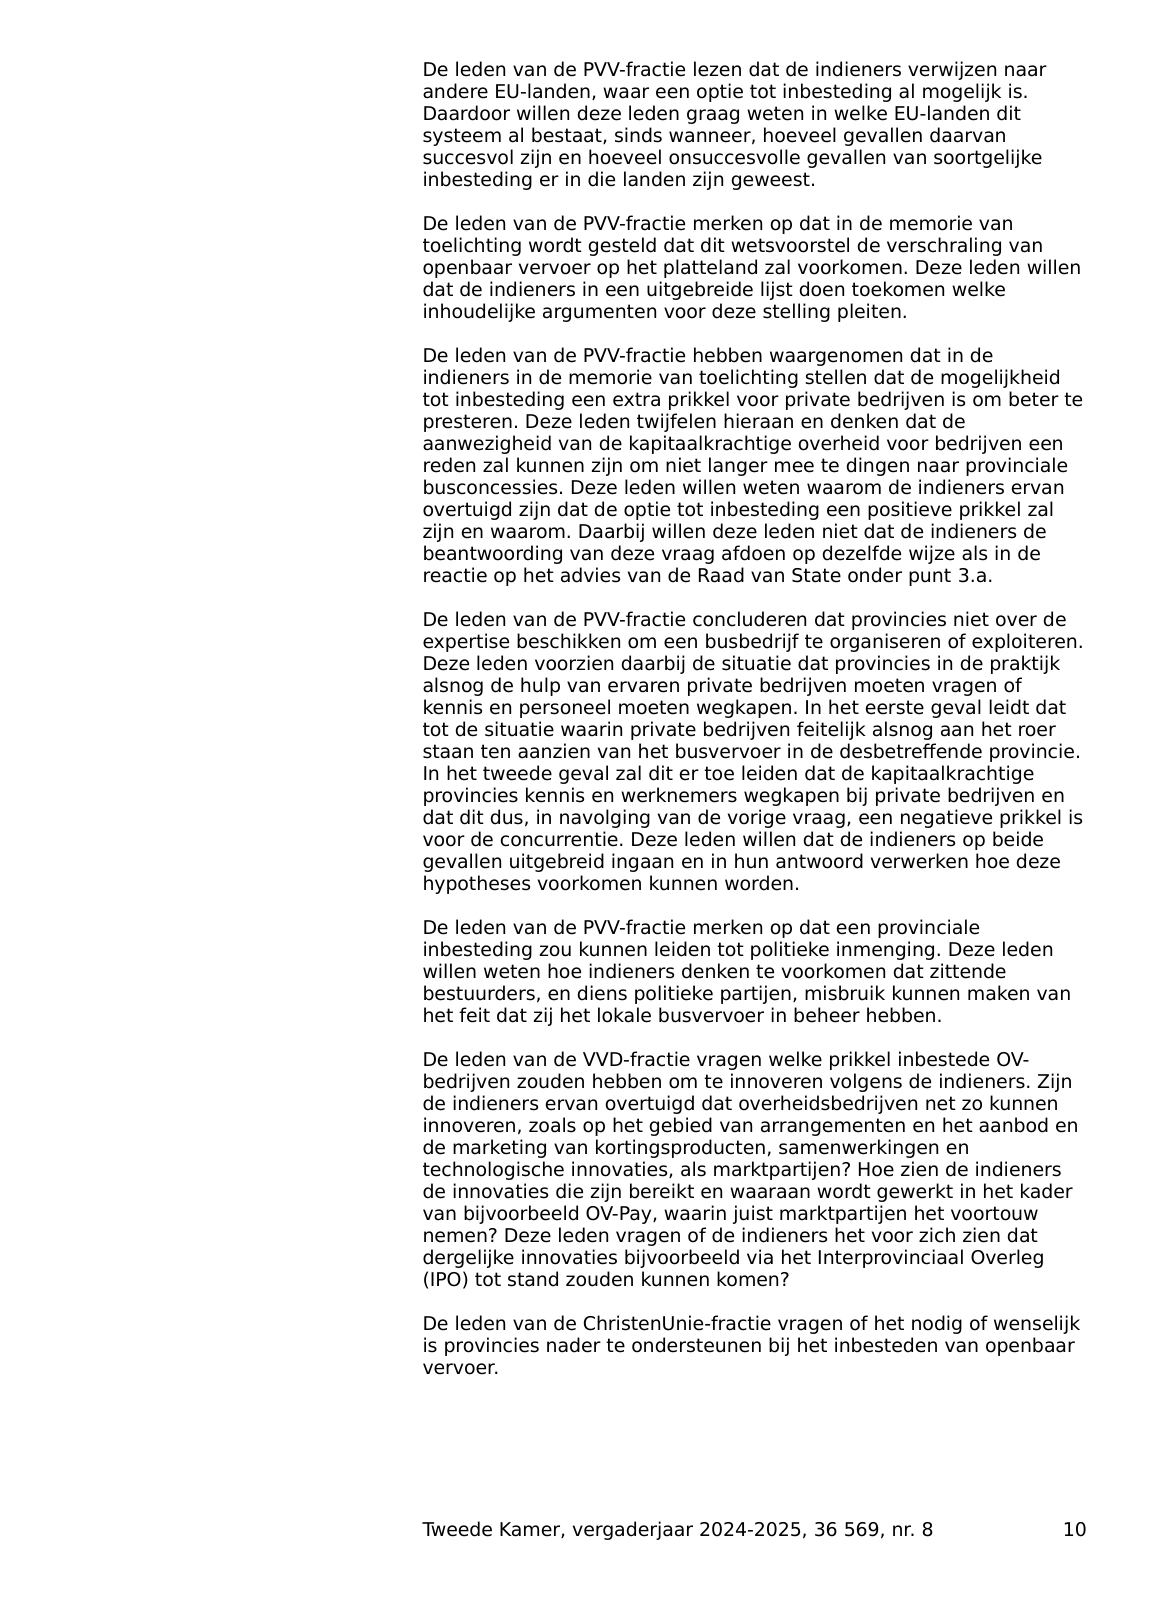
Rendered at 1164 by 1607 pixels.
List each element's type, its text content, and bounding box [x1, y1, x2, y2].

text De leden van de PVV-fractie merken op dat een provinciale inbesteding zou kunnen leiden tot politieke inmenging. Deze leden willen weten hoe indieners denken te voorkomen dat zittende bestuurders, en diens politieke partijen, misbruik kunnen maken van het feit dat zij het lokale busvervoer in beheer hebben. [422, 917, 1087, 1027]
text De leden van de PVV-fractie hebben waargenomen dat in de indieners in de memorie van toelichting stellen dat de mogelijkheid tot inbesteding een extra prikkel voor private bedrijven is om beter te presteren. Deze leden twijfelen hieraan en denken dat de aanwezigheid van de kapitaalkrachtige overheid voor bedrijven een reden zal kunnen zijn om niet langer mee te dingen naar provinciale busconcessies. Deze leden willen weten waarom de indieners ervan overtuigd zijn dat de optie tot inbesteding een positieve prikkel zal zijn en waarom. Daarbij willen deze leden niet dat de indieners de beantwoording van deze vraag afdoen op dezelfde wijze als in de reactie op het advies van de Raad van State onder punt 3.a. [422, 345, 1087, 587]
text De leden van de VVD-fractie vragen welke prikkel inbestede OV-bedrijven zouden hebben om te innoveren volgens de indieners. Zijn de indieners ervan overtuigd dat overheidsbedrijven net zo kunnen innoveren, zoals op het gebied van arrangementen en het aanbod en de marketing van kortingsproducten, samenwerkingen en technologische innovaties, als marktpartijen? Hoe zien de indieners de innovaties die zijn bereikt en waaraan wordt gewerkt in het kader van bijvoorbeeld OV-Pay, waarin juist marktpartijen het voortouw nemen? Deze leden vragen of de indieners het voor zich zien dat dergelijke innovaties bijvoorbeeld via het Interprovinciaal Overleg (IPO) tot stand zouden kunnen komen? [422, 1049, 1087, 1291]
text De leden van de PVV-fractie merken op dat in de memorie van toelichting wordt gesteld dat dit wetsvoorstel de verschraling van openbaar vervoer op het platteland zal voorkomen. Deze leden willen dat de indieners in een uitgebreide lijst doen toekomen welke inhoudelijke argumenten voor deze stelling pleiten. [422, 213, 1087, 323]
text De leden van de PVV-fractie concluderen dat provincies niet over de expertise beschikken om een busbedrijf te organiseren of exploiteren. Deze leden voorzien daarbij de situatie dat provincies in de praktijk alsnog de hulp van ervaren private bedrijven moeten vragen of kennis en personeel moeten wegkapen. In het eerste geval leidt dat tot de situatie waarin private bedrijven feitelijk alsnog aan het roer staan ten aanzien van het busvervoer in de desbetreffende provincie. In het tweede geval zal dit er toe leiden dat de kapitaalkrachtige provincies kennis en werknemers wegkapen bij private bedrijven en dat dit dus, in navolging van de vorige vraag, een negatieve prikkel is voor de concurrentie. Deze leden willen dat de indieners op beide gevallen uitgebreid ingaan en in hun antwoord verwerken hoe deze hypotheses voorkomen kunnen worden. [422, 609, 1087, 895]
text De leden van de ChristenUnie-fractie vragen of het nodig of wenselijk is provincies nader te ondersteunen bij het inbesteden van openbaar vervoer. [422, 1313, 1087, 1379]
text De leden van de PVV-fractie lezen dat de indieners verwijzen naar andere EU-landen, waar een optie tot inbesteding al mogelijk is. Daardoor willen deze leden graag weten in welke EU-landen dit systeem al bestaat, sinds wanneer, hoeveel gevallen daarvan succesvol zijn en hoeveel onsuccesvolle gevallen van soortgelijke inbesteding er in die landen zijn geweest. [422, 59, 1087, 191]
